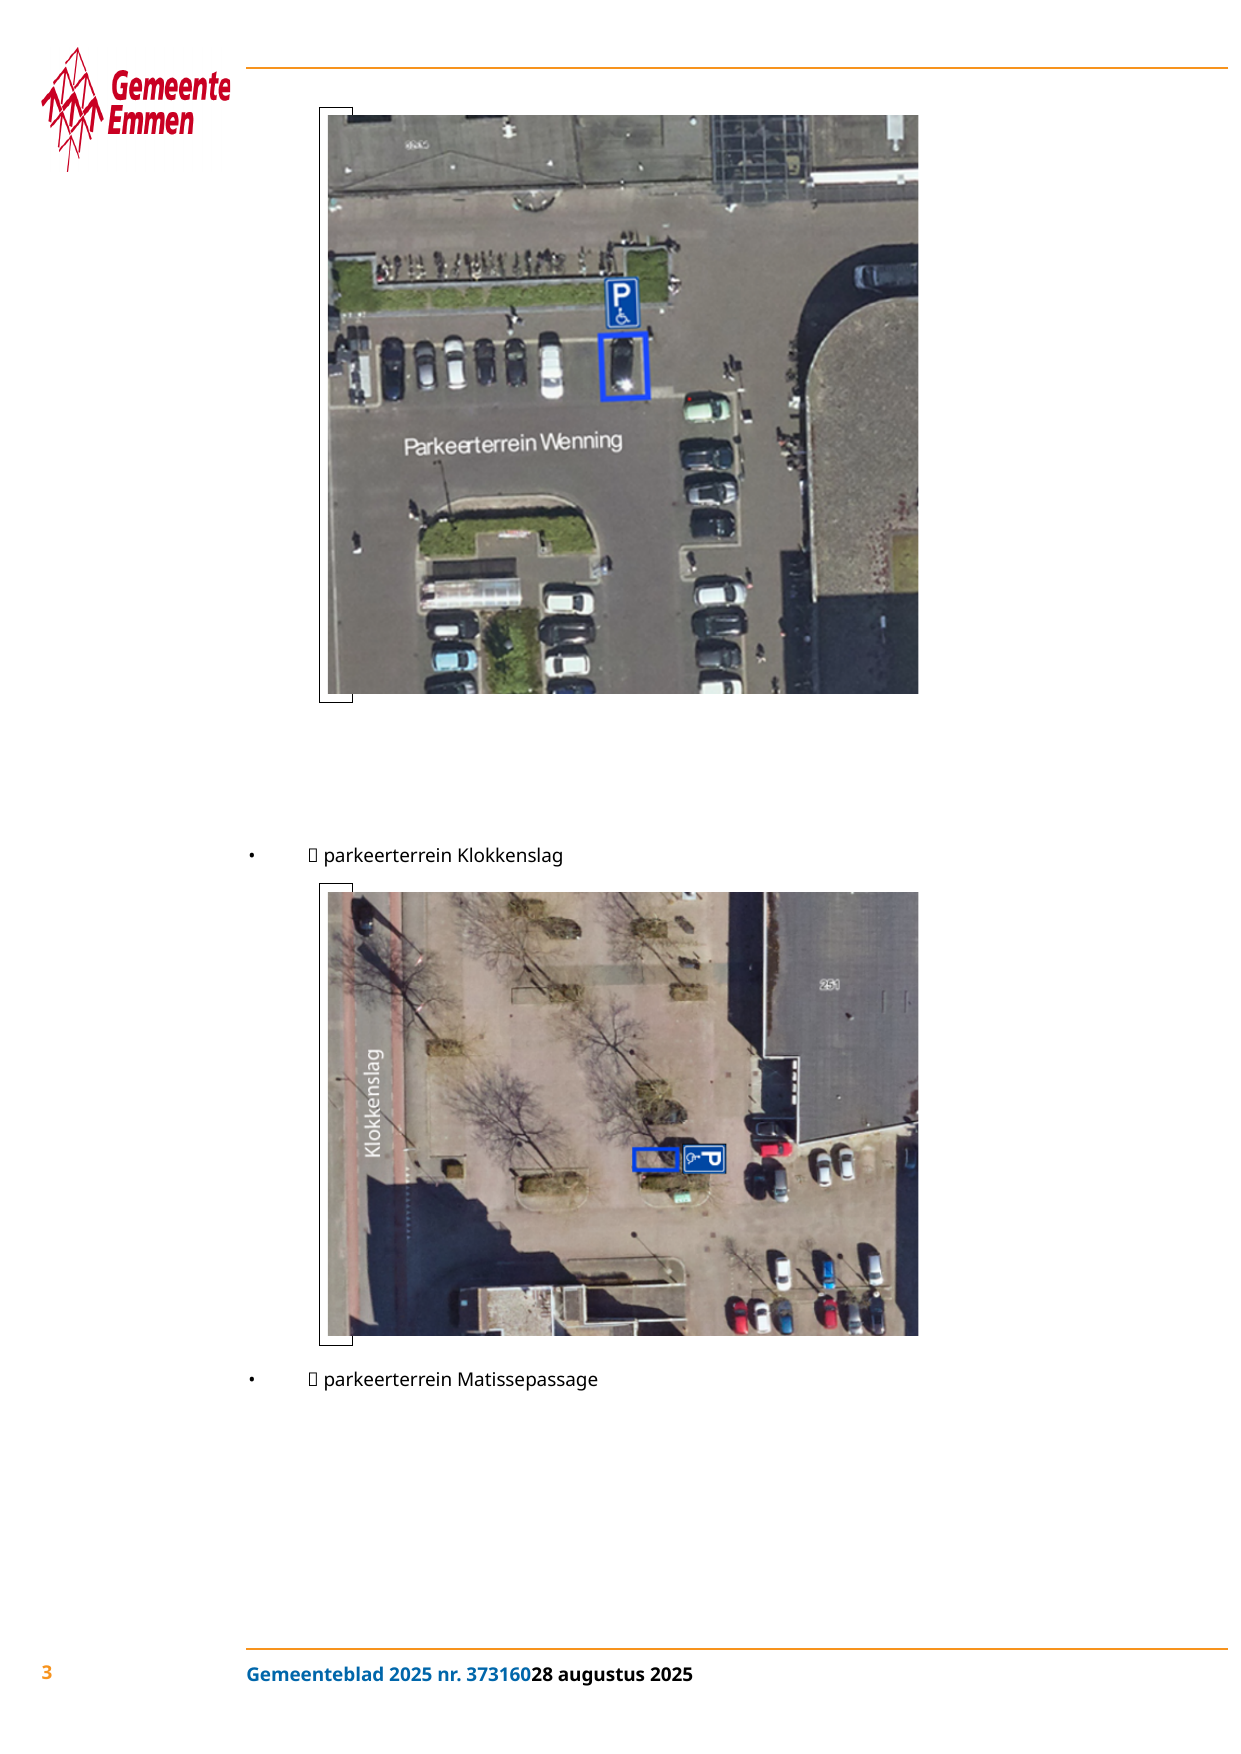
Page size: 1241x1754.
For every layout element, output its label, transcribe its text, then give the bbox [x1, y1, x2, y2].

list  parkeerterrein Klokkenslag [248, 842, 1152, 868]
list  parkeerterrein Matissepassage [248, 1366, 1152, 1392]
picture [327, 115, 919, 694]
picture [327, 892, 919, 1336]
picture [41, 47, 231, 172]
